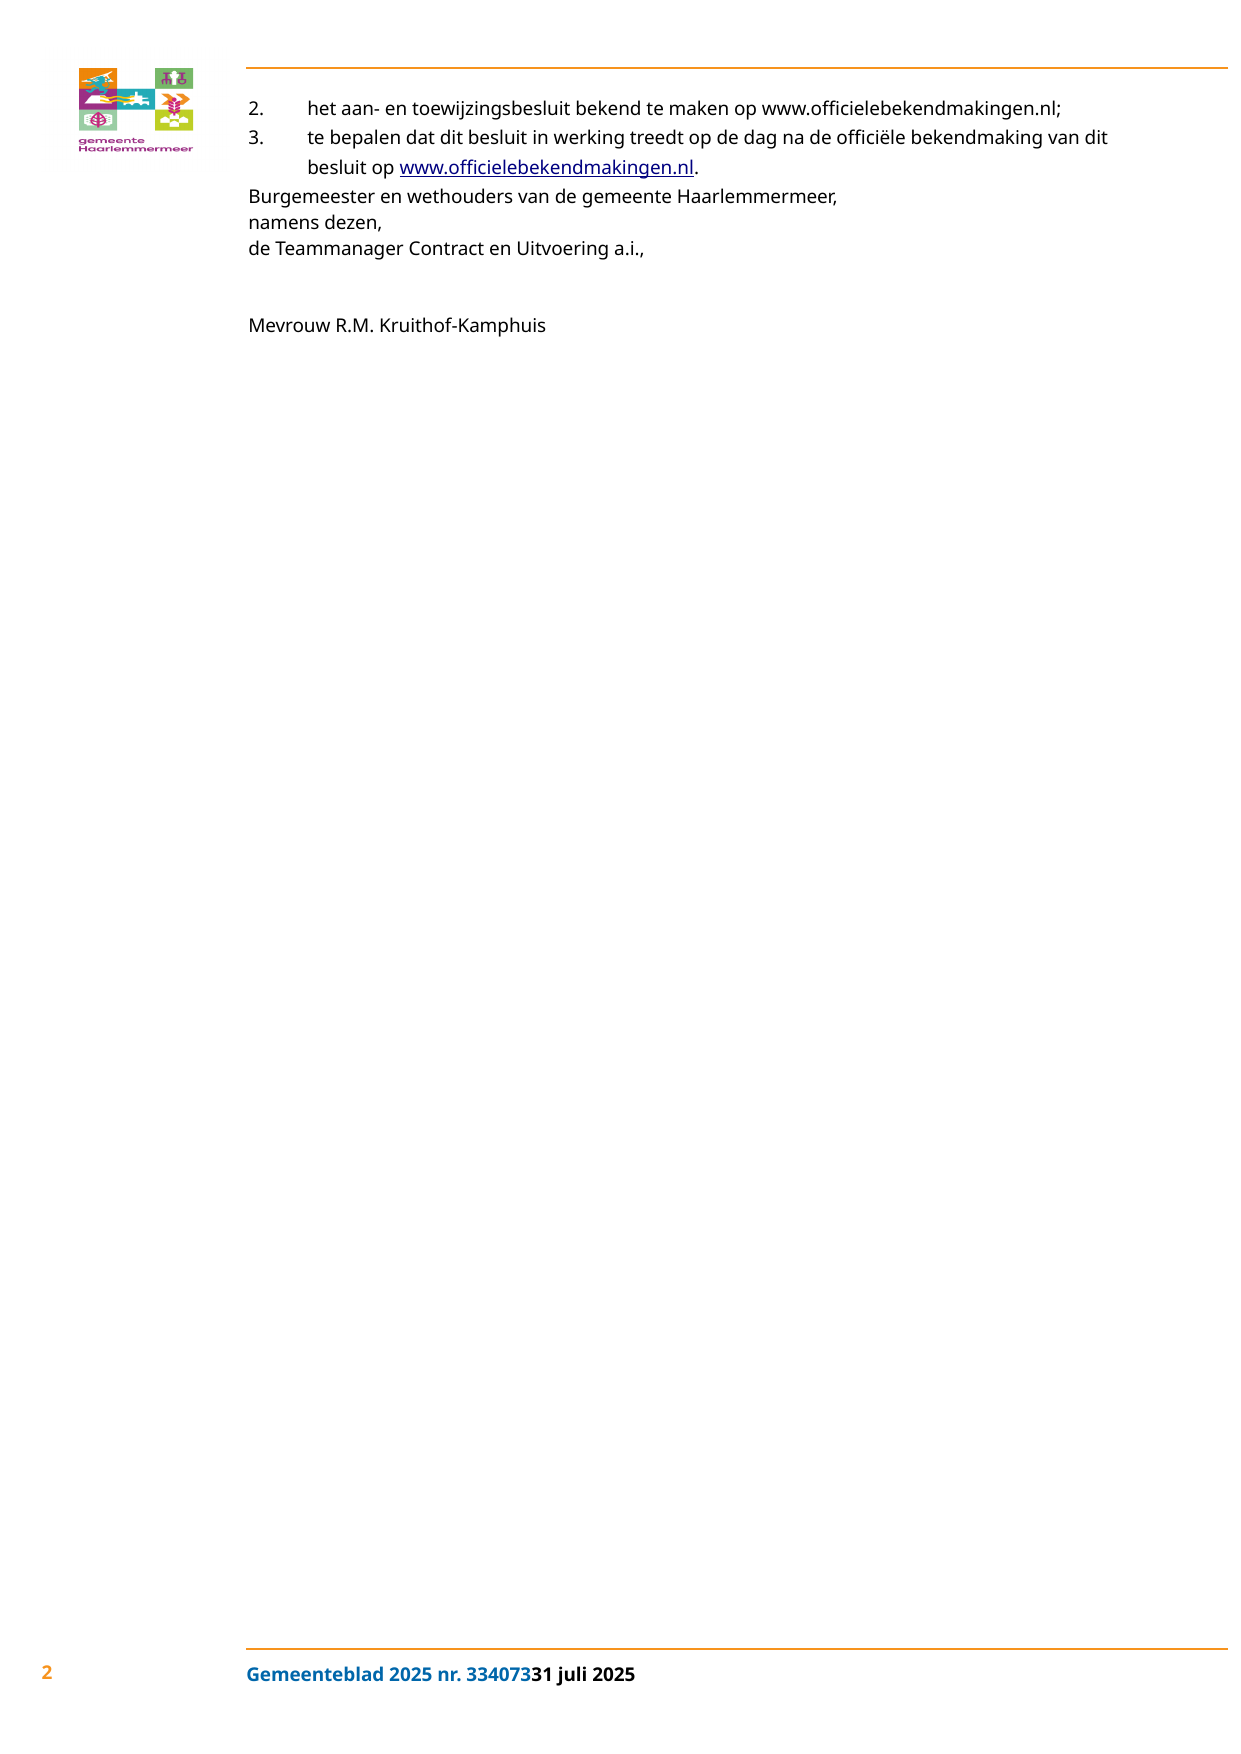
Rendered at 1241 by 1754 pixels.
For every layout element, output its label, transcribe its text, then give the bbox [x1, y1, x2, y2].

text namens dezen, [248, 209, 1152, 235]
text Burgemeester en wethouders van de gemeente Haarlemmermeer, [248, 183, 1152, 209]
text Mevrouw R.M. Kruithof-Kamphuis [248, 312, 1152, 338]
picture [41, 47, 231, 172]
list te bepalen dat dit besluit in werking treedt op de dag na de officiële bekendmaking van dit besluit op www.officielebekendmakingen.nl. [248, 124, 1152, 180]
text de Teammanager Contract en Uitvoering a.i., [248, 235, 1152, 261]
list het aan- en toewijzingsbesluit bekend te maken op www.officielebekendmakingen.nl; [248, 95, 1152, 121]
